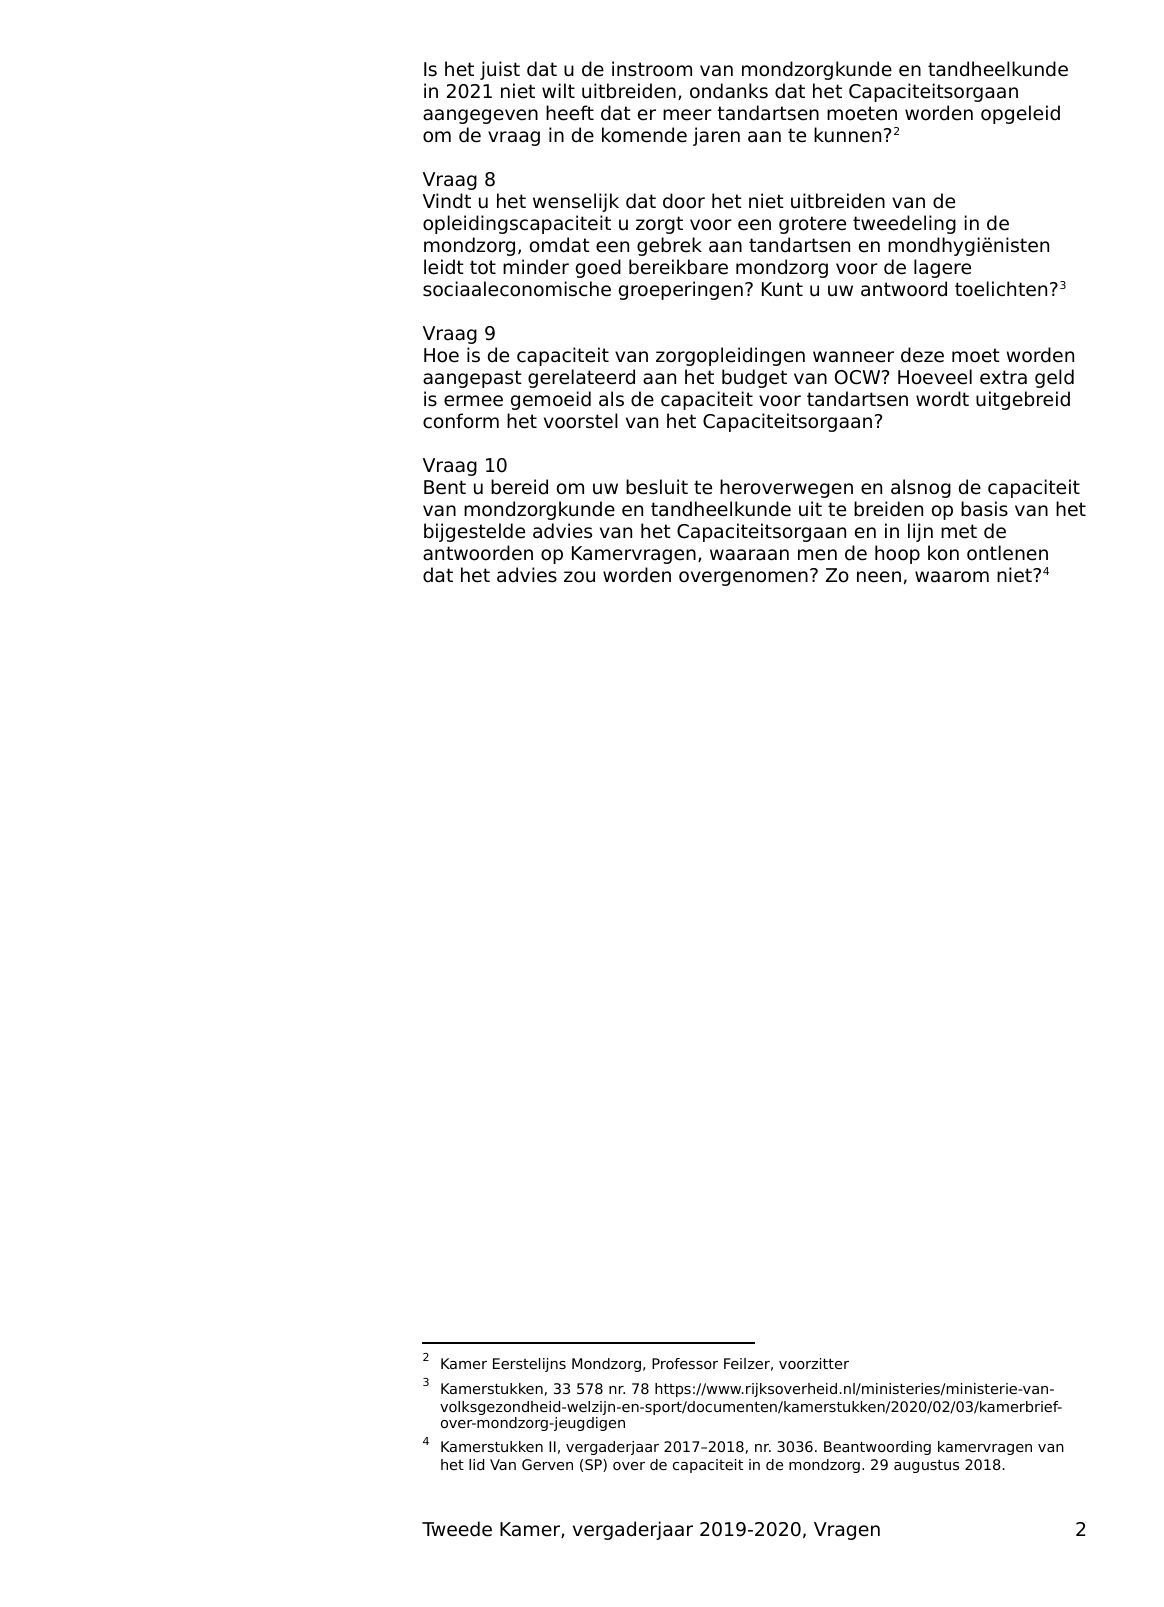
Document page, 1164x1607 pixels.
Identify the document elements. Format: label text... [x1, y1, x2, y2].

text Kamerstukken II, vergaderjaar 2017–2018, nr. 3036. Beantwoording kamervragen van het lid Van Gerven (SP) over de capaciteit in de mondzorg. 29 augustus 2018. [422, 1435, 1087, 1474]
text Kamer Eerstelijns Mondzorg, Professor Feilzer, voorzitter [422, 1352, 1087, 1374]
text Vraag 10 [422, 455, 1087, 477]
text Vindt u het wenselijk dat door het niet uitbreiden van de opleidingscapaciteit u zorgt voor een grotere tweedeling in de mondzorg, omdat een gebrek aan tandartsen en mondhygiënisten leidt tot minder goed bereikbare mondzorg voor de lagere sociaaleconomische groeperingen? Kunt u uw antwoord toelichten? [422, 191, 1087, 301]
text Hoe is de capaciteit van zorgopleidingen wanneer deze moet worden aangepast gerelateerd aan het budget van OCW? Hoeveel extra geld is ermee gemoeid als de capaciteit voor tandartsen wordt uitgebreid conform het voorstel van het Capaciteitsorgaan? [422, 345, 1087, 433]
text Bent u bereid om uw besluit te heroverwegen en alsnog de capaciteit van mondzorgkunde en tandheelkunde uit te breiden op basis van het bijgestelde advies van het Capaciteitsorgaan en in lijn met de antwoorden op Kamervragen, waaraan men de hoop kon ontlenen dat het advies zou worden overgenomen? Zo neen, waarom niet? [422, 477, 1087, 587]
text Kamerstukken, 33 578 nr. 78 https://www.rijksoverheid.nl/ministeries/ministerie-van-volksgezondheid-welzijn-en-sport/documenten/kamerstukken/2020/02/03/kamerbrief-over-mondzorg-jeugdigen [422, 1377, 1087, 1432]
text Vraag 8 [422, 169, 1087, 191]
text Vraag 9 [422, 323, 1087, 345]
text Is het juist dat u de instroom van mondzorgkunde en tandheelkunde in 2021 niet wilt uitbreiden, ondanks dat het Capaciteitsorgaan aangegeven heeft dat er meer tandartsen moeten worden opgeleid om de vraag in de komende jaren aan te kunnen? [422, 59, 1087, 147]
